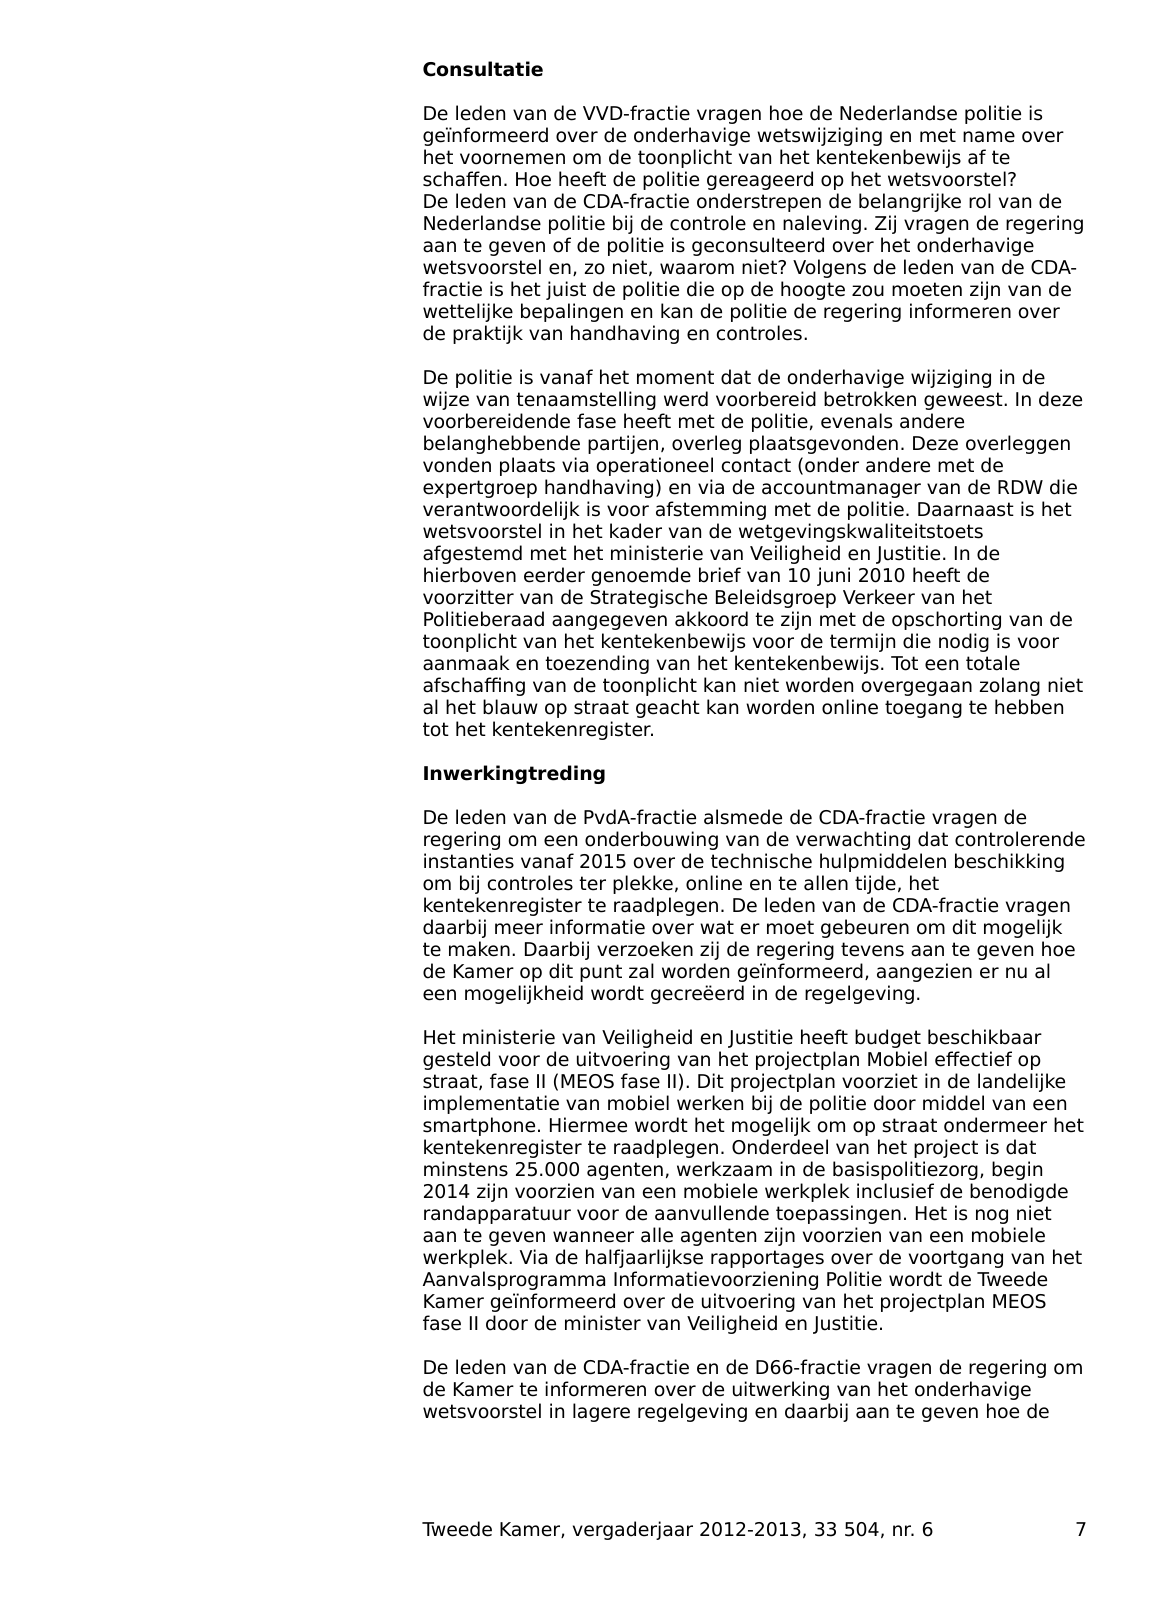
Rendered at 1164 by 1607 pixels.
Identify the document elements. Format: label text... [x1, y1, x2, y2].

text De leden van de PvdA-fractie alsmede de CDA-fractie vragen de regering om een onderbouwing van de verwachting dat controlerende instanties vanaf 2015 over de technische hulpmiddelen beschikking om bij controles ter plekke, online en te allen tijde, het kentekenregister te raadplegen. De leden van de CDA-fractie vragen daarbij meer informatie over wat er moet gebeuren om dit mogelijk te maken. Daarbij verzoeken zij de regering tevens aan te geven hoe de Kamer op dit punt zal worden geïnformeerd, aangezien er nu al een mogelijkheid wordt gecreëerd in de regelgeving. [422, 807, 1087, 1005]
text De leden van de VVD-fractie vragen hoe de Nederlandse politie is geïnformeerd over de onderhavige wetswijziging en met name over het voornemen om de toonplicht van het kentekenbewijs af te schaffen. Hoe heeft de politie gereageerd op het wetsvoorstel? [422, 103, 1087, 191]
text Het ministerie van Veiligheid en Justitie heeft budget beschikbaar gesteld voor de uitvoering van het projectplan Mobiel effectief op straat, fase II (MEOS fase II). Dit projectplan voorziet in de landelijke implementatie van mobiel werken bij de politie door middel van een smartphone. Hiermee wordt het mogelijk om op straat ondermeer het kentekenregister te raadplegen. Onderdeel van het project is dat minstens 25.000 agenten, werkzaam in de basispolitiezorg, begin 2014 zijn voorzien van een mobiele werkplek inclusief de benodigde randapparatuur voor de aanvullende toepassingen. Het is nog niet aan te geven wanneer alle agenten zijn voorzien van een mobiele werkplek. Via de halfjaarlijkse rapportages over de voortgang van het Aanvalsprogramma Informatievoorziening Politie wordt de Tweede Kamer geïnformeerd over de uitvoering van het projectplan MEOS fase II door de minister van Veiligheid en Justitie. [422, 1027, 1087, 1335]
text De leden van de CDA-fractie en de D66-fractie vragen de regering om de Kamer te informeren over de uitwerking van het onderhavige wetsvoorstel in lagere regelgeving en daarbij aan te geven hoe de [422, 1357, 1087, 1423]
subtitle Inwerkingtreding [422, 763, 1087, 785]
text De leden van de CDA-fractie onderstrepen de belangrijke rol van de Nederlandse politie bij de controle en naleving. Zij vragen de regering aan te geven of de politie is geconsulteerd over het onderhavige wetsvoorstel en, zo niet, waarom niet? Volgens de leden van de CDA-fractie is het juist de politie die op de hoogte zou moeten zijn van de wettelijke bepalingen en kan de politie de regering informeren over de praktijk van handhaving en controles. [422, 191, 1087, 345]
text De politie is vanaf het moment dat de onderhavige wijziging in de wijze van tenaamstelling werd voorbereid betrokken geweest. In deze voorbereidende fase heeft met de politie, evenals andere belanghebbende partijen, overleg plaatsgevonden. Deze overleggen vonden plaats via operationeel contact (onder andere met de expertgroep handhaving) en via de accountmanager van de RDW die verantwoordelijk is voor afstemming met de politie. Daarnaast is het wetsvoorstel in het kader van de wetgevingskwaliteitstoets afgestemd met het ministerie van Veiligheid en Justitie. In de hierboven eerder genoemde brief van 10 juni 2010 heeft de voorzitter van de Strategische Beleidsgroep Verkeer van het Politieberaad aangegeven akkoord te zijn met de opschorting van de toonplicht van het kentekenbewijs voor de termijn die nodig is voor aanmaak en toezending van het kentekenbewijs. Tot een totale afschaffing van de toonplicht kan niet worden overgegaan zolang niet al het blauw op straat geacht kan worden online toegang te hebben tot het kentekenregister. [422, 367, 1087, 741]
subtitle Consultatie [422, 59, 1087, 81]
